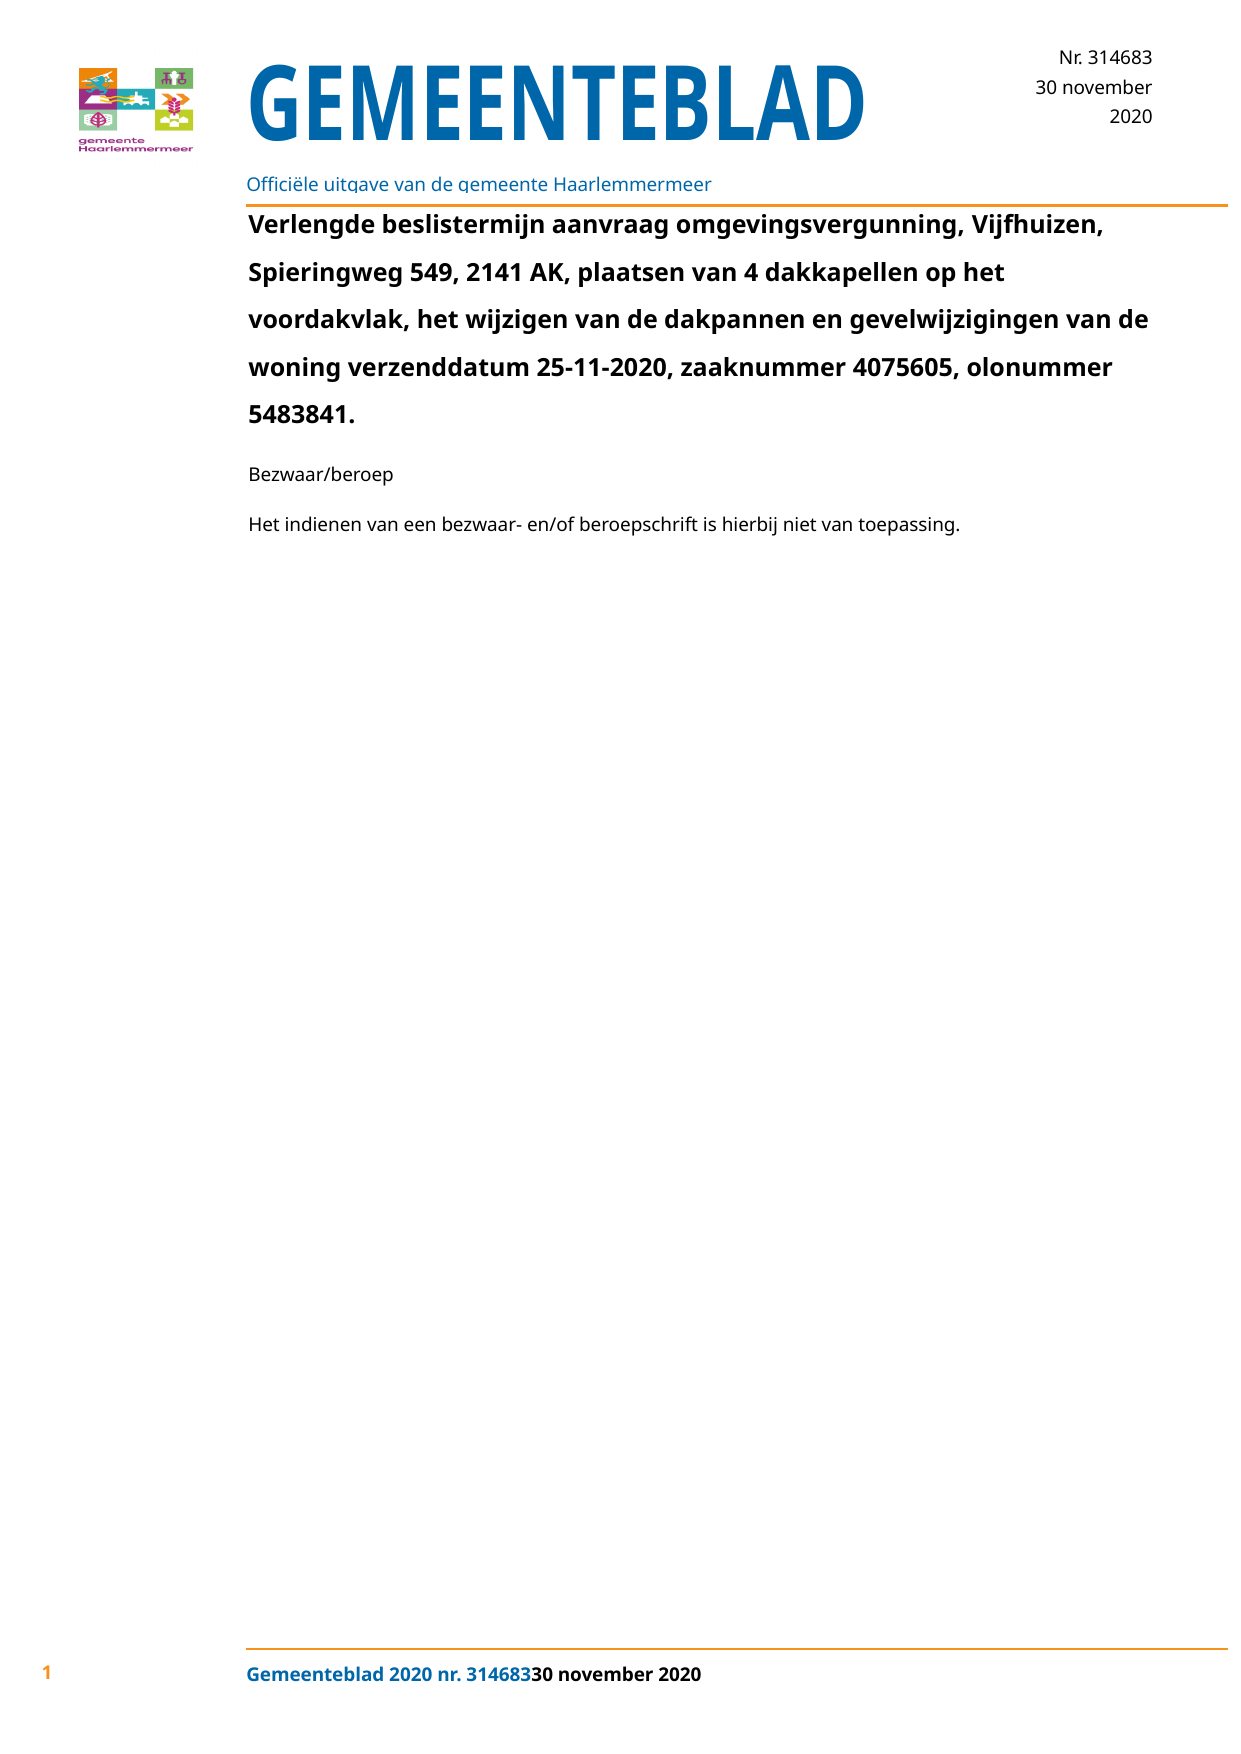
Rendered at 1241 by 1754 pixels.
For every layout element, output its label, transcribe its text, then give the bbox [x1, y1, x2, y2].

picture [41, 47, 231, 172]
text Bezwaar/beroep [248, 461, 1152, 486]
text Verlengde beslistermijn aanvraag omgevingsvergunning, Vijfhuizen, Spieringweg 549, 2141 AK, plaatsen van 4 dakkapellen op het voordakvlak, het wijzigen van de dakpannen en gevelwijzigingen van de woning verzenddatum 25-11-2020, zaaknummer 4075605, olonummer 5483841. [248, 207, 1152, 431]
text Het indienen van een bezwaar- en/of beroepschrift is hierbij niet van toepassing. [248, 511, 1152, 537]
